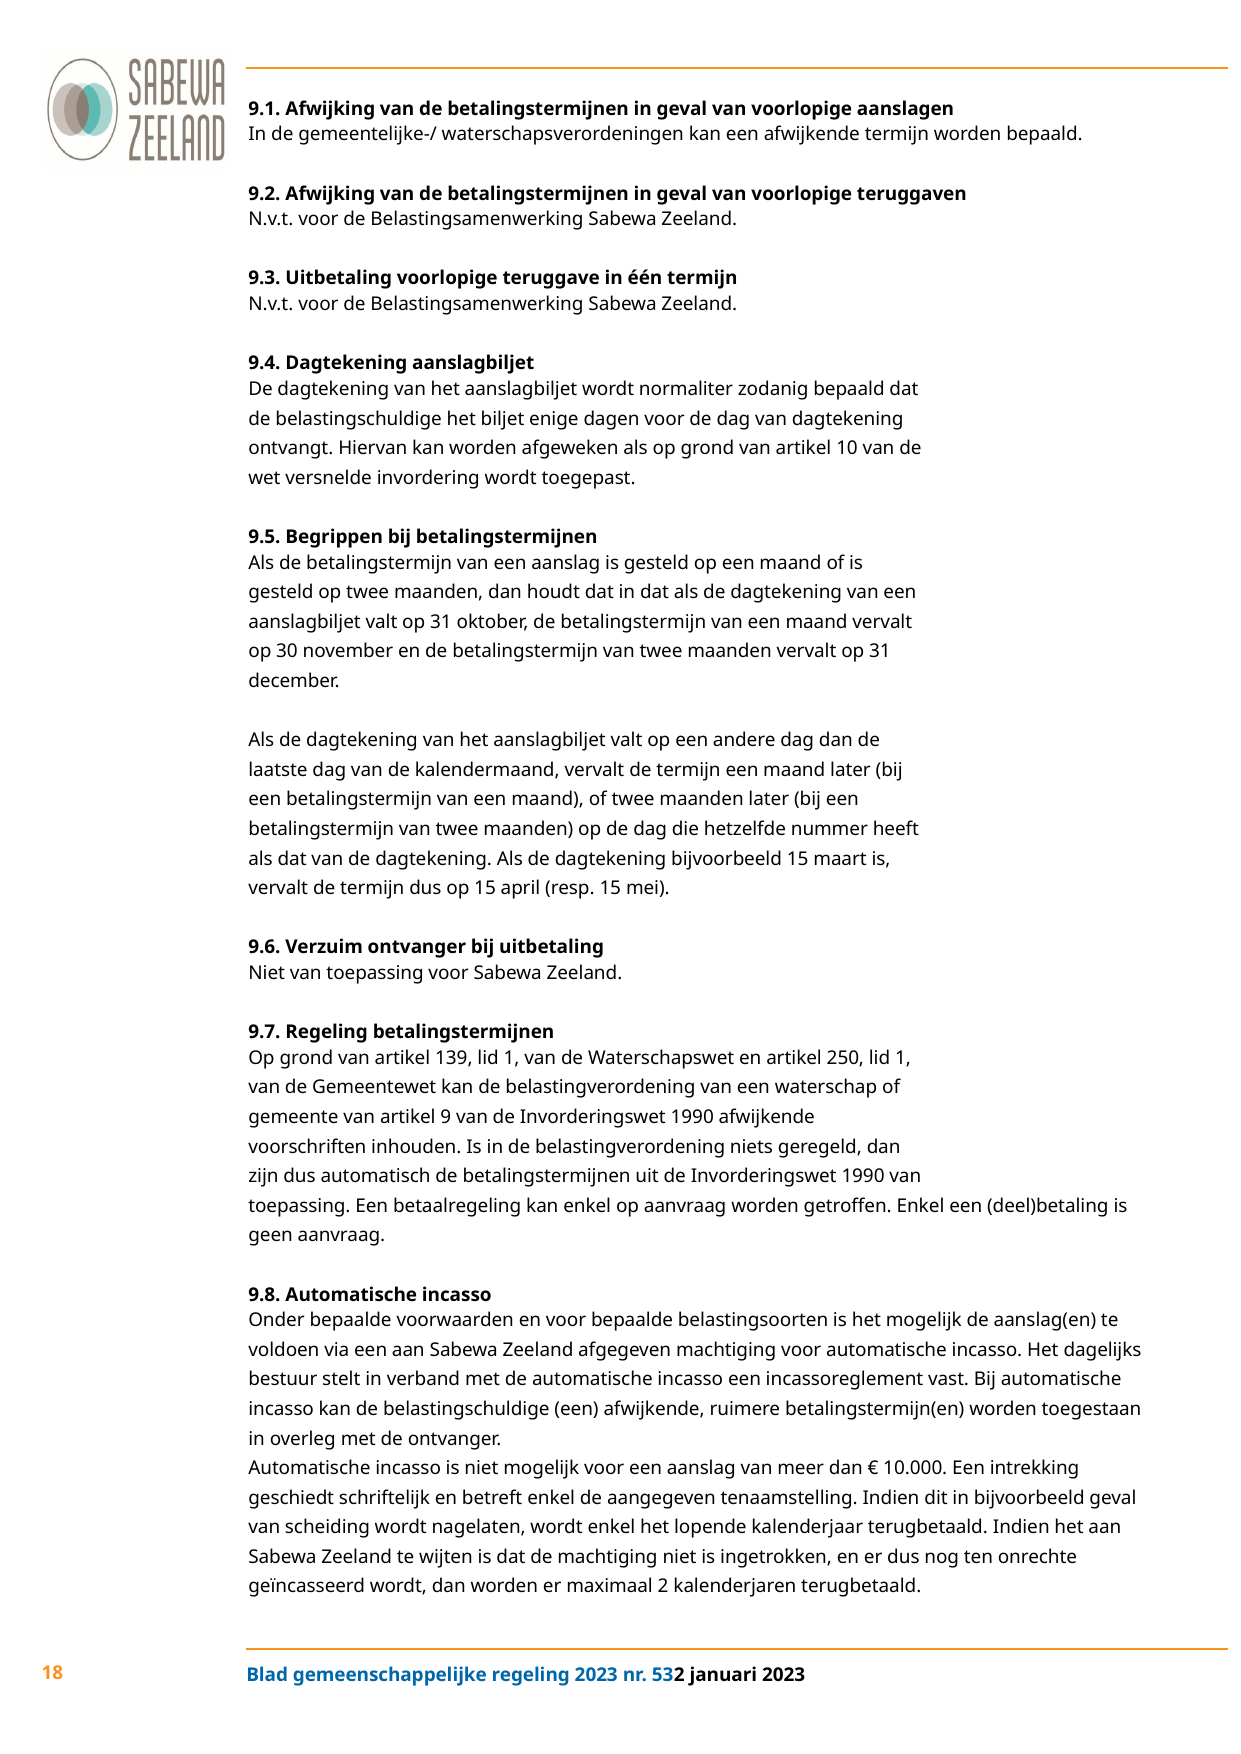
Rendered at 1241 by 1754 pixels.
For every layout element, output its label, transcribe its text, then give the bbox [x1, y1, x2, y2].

text N.v.t. voor de Belastingsamenwerking Sabewa Zeeland. [248, 205, 1152, 231]
text 9.1. Afwijking van de betalingstermijnen in geval van voorlopige aanslagen [248, 95, 1152, 121]
text 9.2. Afwijking van de betalingstermijnen in geval van voorlopige teruggaven [248, 180, 1152, 205]
text 9.5. Begrippen bij betalingstermijnen [248, 523, 1152, 549]
text 9.3. Uitbetaling voorlopige teruggave in één termijn [248, 264, 1152, 290]
text december. [248, 667, 1152, 693]
text N.v.t. voor de Belastingsamenwerking Sabewa Zeeland. [248, 290, 1152, 316]
text 9.8. Automatische incasso [248, 1281, 1152, 1306]
text Als de betalingstermijn van een aanslag is gesteld op een maand of is [248, 549, 1152, 574]
text als dat van de dagtekening. Als de dagtekening bijvoorbeeld 15 maart is, [248, 845, 1152, 870]
text zijn dus automatisch de betalingstermijnen uit de Invorderingswet 1990 van [248, 1162, 1152, 1188]
text Automatische incasso is niet mogelijk voor een aanslag van meer dan € 10.000. Een intrekking geschiedt schriftelijk en betreft enkel de aangegeven tenaamstelling. Indien dit in bijvoorbeeld geval van scheiding wordt nagelaten, wordt enkel het lopende kalenderjaar terugbetaald. Indien het aan Sabewa Zeeland te wijten is dat de machtiging niet is ingetrokken, en er dus nog ten onrechte geïncasseerd wordt, dan worden er maximaal 2 kalenderjaren terugbetaald. [248, 1454, 1152, 1598]
text vervalt de termijn dus op 15 april (resp. 15 mei). [248, 874, 1152, 900]
text voorschriften inhouden. Is in de belastingverordening niets geregeld, dan [248, 1133, 1152, 1158]
text 9.4. Dagtekening aanslagbiljet [248, 349, 1152, 375]
text Als de dagtekening van het aanslagbiljet valt op een andere dag dan de [248, 726, 1152, 752]
text ontvangt. Hiervan kan worden afgeweken als op grond van artikel 10 van de [248, 434, 1152, 460]
text gesteld op twee maanden, dan houdt dat in dat als de dagtekening van een [248, 578, 1152, 604]
text Niet van toepassing voor Sabewa Zeeland. [248, 959, 1152, 985]
text betalingstermijn van twee maanden) op de dag die hetzelfde nummer heeft [248, 815, 1152, 841]
text een betalingstermijn van een maand), of twee maanden later (bij een [248, 786, 1152, 811]
text Op grond van artikel 139, lid 1, van de Waterschapswet en artikel 250, lid 1, [248, 1044, 1152, 1070]
text de belastingschuldige het biljet enige dagen voor de dag van dagtekening [248, 405, 1152, 431]
text aanslagbiljet valt op 31 oktober, de betalingstermijn van een maand vervalt [248, 608, 1152, 634]
text 9.6. Verzuim ontvanger bij uitbetaling [248, 933, 1152, 959]
text 9.7. Regeling betalingstermijnen [248, 1018, 1152, 1044]
text laatste dag van de kalendermaand, vervalt de termijn een maand later (bij [248, 756, 1152, 782]
picture [41, 47, 231, 172]
text gemeente van artikel 9 van de Invorderingswet 1990 afwijkende [248, 1103, 1152, 1129]
text Onder bepaalde voorwaarden en voor bepaalde belastingsoorten is het mogelijk de aanslag(en) te voldoen via een aan Sabewa Zeeland afgegeven machtiging voor automatische incasso. Het dagelijks bestuur stelt in verband met de automatische incasso een incassoreglement vast. Bij automatische incasso kan de belastingschuldige (een) afwijkende, ruimere betalingstermijn(en) worden toegestaan in overleg met de ontvanger. [248, 1306, 1152, 1451]
text wet versnelde invordering wordt toegepast. [248, 464, 1152, 490]
text van de Gemeentewet kan de belastingverordening van een waterschap of [248, 1074, 1152, 1099]
text In de gemeentelijke-/ waterschapsverordeningen kan een afwijkende termijn worden bepaald. [248, 121, 1152, 146]
text De dagtekening van het aanslagbiljet wordt normaliter zodanig bepaald dat [248, 375, 1152, 401]
text op 30 november en de betalingstermijn van twee maanden vervalt op 31 [248, 638, 1152, 663]
text toepassing. Een betaalregeling kan enkel op aanvraag worden getroffen. Enkel een (deel)betaling is geen aanvraag. [248, 1192, 1152, 1247]
